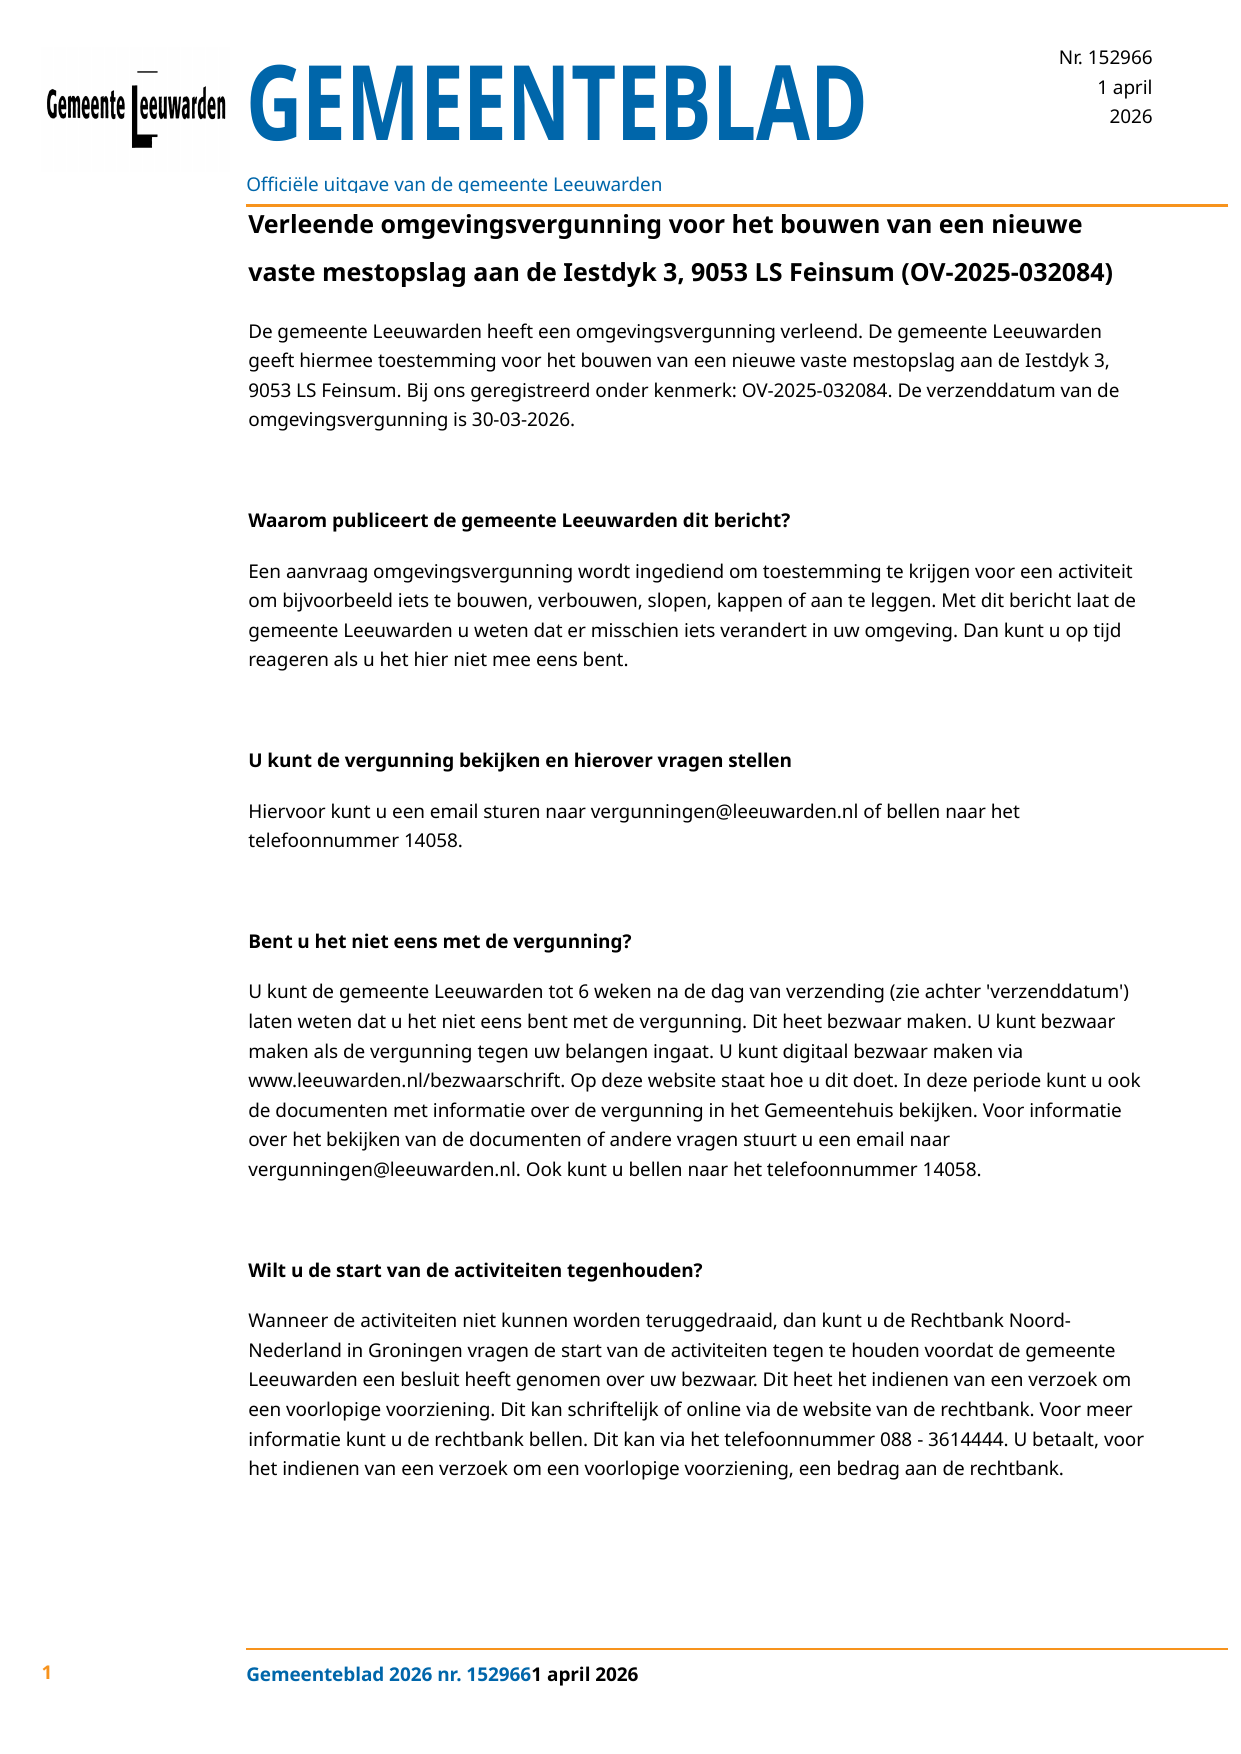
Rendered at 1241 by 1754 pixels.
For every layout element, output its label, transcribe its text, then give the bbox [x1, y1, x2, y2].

text Wilt u de start van de activiteiten tegenhouden? [248, 1257, 1152, 1283]
text U kunt de vergunning bekijken en hierover vragen stellen [248, 747, 1152, 773]
picture [41, 47, 231, 172]
text Bent u het niet eens met de vergunning? [248, 928, 1152, 954]
text Verleende omgevingsvergunning voor het bouwen van een nieuwe vaste mestopslag aan de Iestdyk 3, 9053 LS Feinsum (OV-2025-032084) [248, 207, 1152, 288]
text Hiervoor kunt u een email sturen naar vergunningen@leeuwarden.nl of bellen naar het telefoonnummer 14058. [248, 798, 1152, 853]
text Waarom publiceert de gemeente Leeuwarden dit bericht? [248, 507, 1152, 533]
text U kunt de gemeente Leeuwarden tot 6 weken na de dag van verzending (zie achter 'verzenddatum') laten weten dat u het niet eens bent met de vergunning. Dit heet bezwaar maken. U kunt bezwaar maken als de vergunning tegen uw belangen ingaat. U kunt digitaal bezwaar maken via www.leeuwarden.nl/bezwaarschrift. Op deze website staat hoe u dit doet. In deze periode kunt u ook de documenten met informatie over de vergunning in het Gemeentehuis bekijken. Voor informatie over het bekijken van de documenten of andere vragen stuurt u een email naar vergunningen@leeuwarden.nl. Ook kunt u bellen naar het telefoonnummer 14058. [248, 979, 1152, 1182]
text Wanneer de activiteiten niet kunnen worden teruggedraaid, dan kunt u de Rechtbank Noord-Nederland in Groningen vragen de start van de activiteiten tegen te houden voordat de gemeente Leeuwarden een besluit heeft genomen over uw bezwaar. Dit heet het indienen van een verzoek om een voorlopige voorziening. Dit kan schriftelijk of online via de website van de rechtbank. Voor meer informatie kunt u de rechtbank bellen. Dit kan via het telefoonnummer 088 - 3614444. U betaalt, voor het indienen van een verzoek om een voorlopige voorziening, een bedrag aan de rechtbank. [248, 1307, 1152, 1481]
text Een aanvraag omgevingsvergunning wordt ingediend om toestemming te krijgen voor een activiteit om bijvoorbeeld iets te bouwen, verbouwen, slopen, kappen of aan te leggen. Met dit bericht laat de gemeente Leeuwarden u weten dat er misschien iets verandert in uw omgeving. Dan kunt u op tijd reageren als u het hier niet mee eens bent. [248, 558, 1152, 672]
text De gemeente Leeuwarden heeft een omgevingsvergunning verleend. De gemeente Leeuwarden geeft hiermee toestemming voor het bouwen van een nieuwe vaste mestopslag aan de Iestdyk 3, 9053 LS Feinsum. Bij ons geregistreerd onder kenmerk: OV-2025-032084. De verzenddatum van de omgevingsvergunning is 30-03-2026. [248, 318, 1152, 432]
